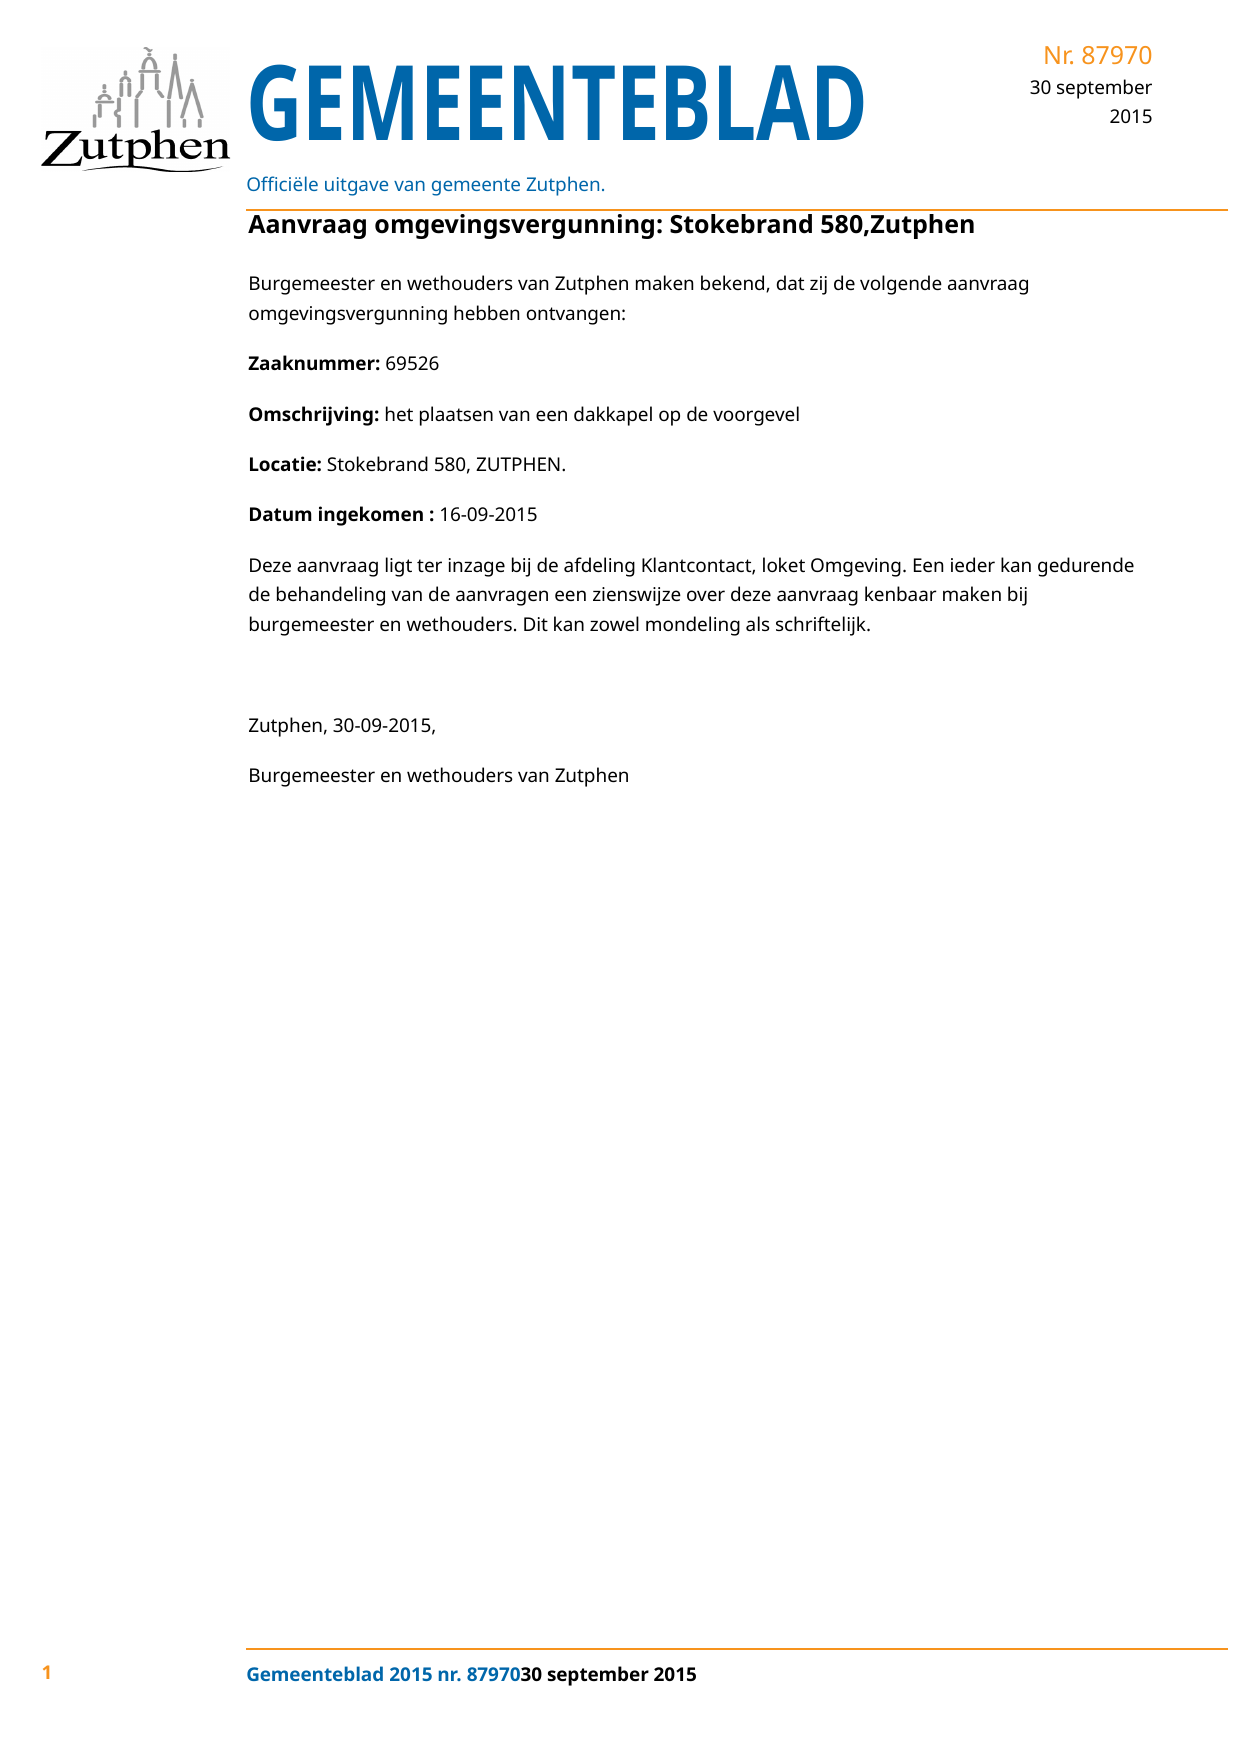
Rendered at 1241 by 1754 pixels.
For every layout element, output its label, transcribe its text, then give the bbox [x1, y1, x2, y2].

text Burgemeester en wethouders van Zutphen [248, 762, 1152, 788]
text Deze aanvraag ligt ter inzage bij de afdeling Klantcontact, loket Omgeving. Een ieder kan gedurende de behandeling van de aanvragen een zienswijze over deze aanvraag kenbaar maken bij burgemeester en wethouders. Dit kan zowel mondeling als schriftelijk. [248, 552, 1152, 637]
text Aanvraag omgevingsvergunning: Stokebrand 580,Zutphen [248, 211, 1152, 241]
text Locatie: Stokebrand 580, ZUTPHEN. [248, 451, 1152, 477]
text Zutphen, 30-09-2015, [248, 712, 1152, 738]
text Burgemeester en wethouders van Zutphen maken bekend, dat zij de volgende aanvraag omgevingsvergunning hebben ontvangen: [248, 270, 1152, 326]
text Datum ingekomen : 16-09-2015 [248, 502, 1152, 527]
text Omschrijving: het plaatsen van een dakkapel op de voorgevel [248, 401, 1152, 426]
text Zaaknummer: 69526 [248, 350, 1152, 376]
picture [41, 47, 231, 172]
